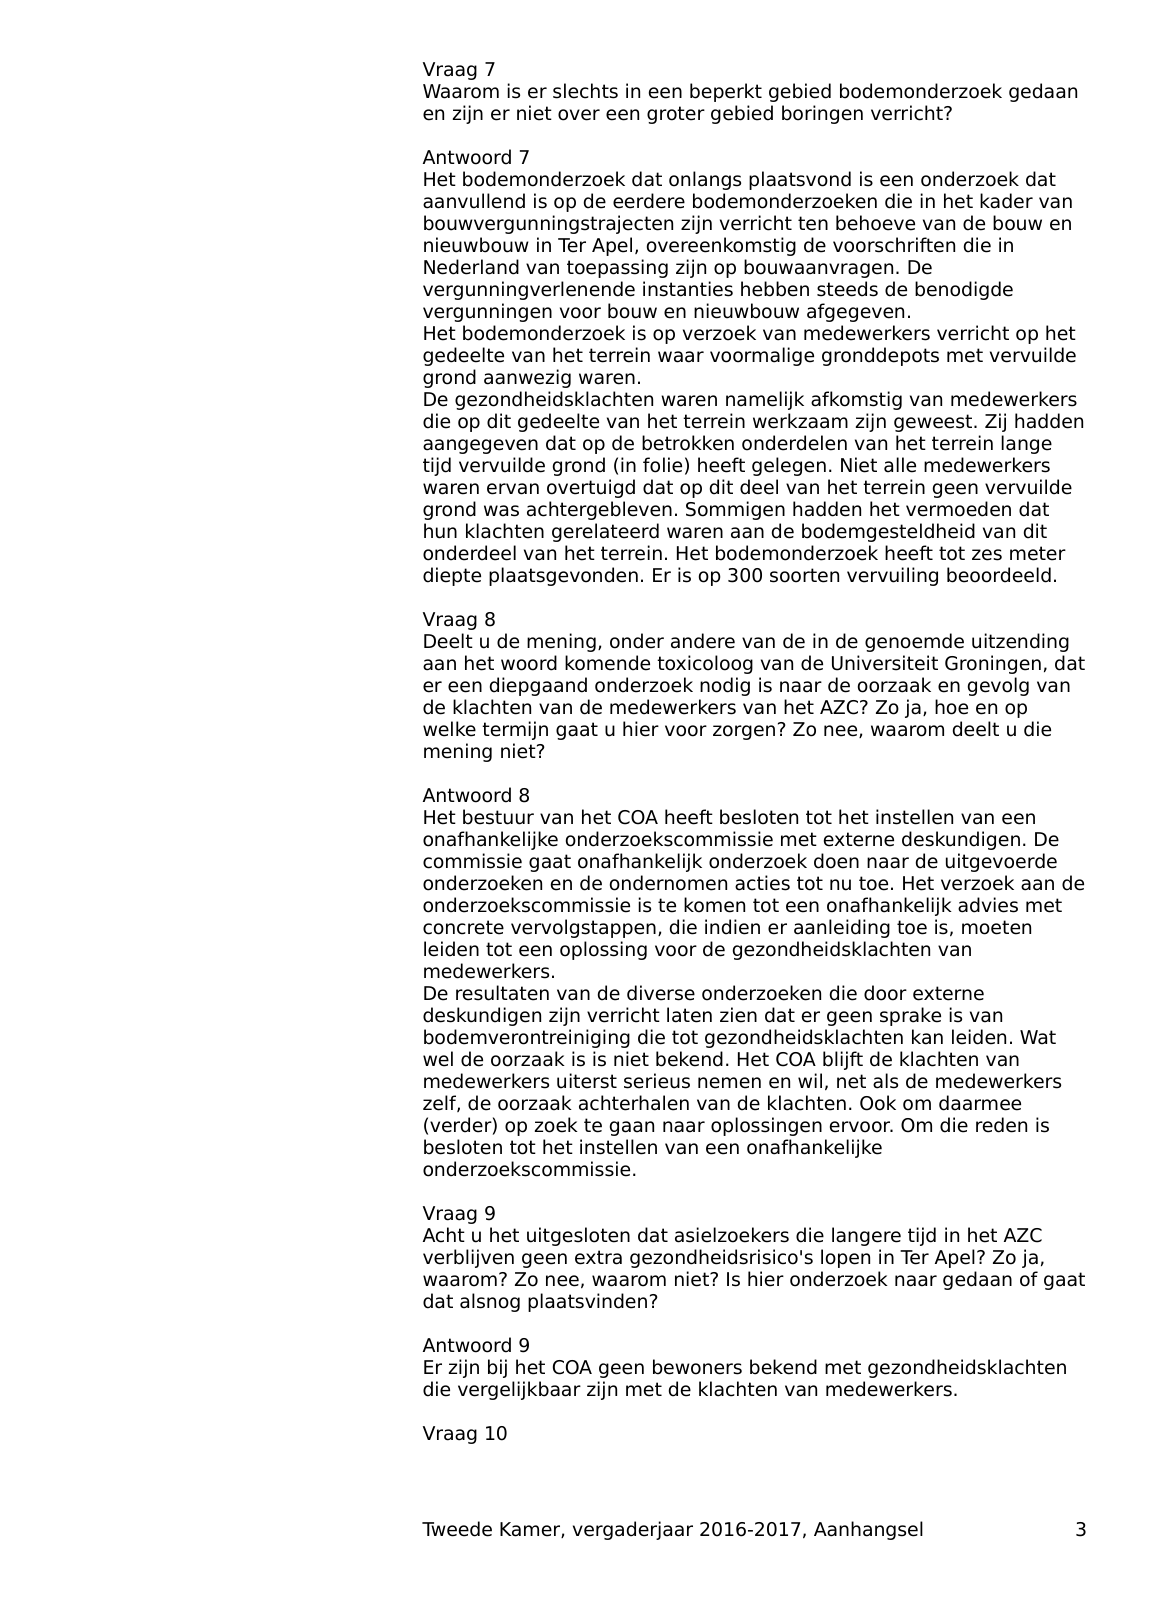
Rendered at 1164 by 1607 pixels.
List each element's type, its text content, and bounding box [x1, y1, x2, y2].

text Waarom is er slechts in een beperkt gebied bodemonderzoek gedaan en zijn er niet over een groter gebied boringen verricht? [422, 81, 1087, 125]
text Acht u het uitgesloten dat asielzoekers die langere tijd in het AZC verblijven geen extra gezondheidsrisico's lopen in Ter Apel? Zo ja, waarom? Zo nee, waarom niet? Is hier onderzoek naar gedaan of gaat dat alsnog plaatsvinden? [422, 1225, 1087, 1313]
text Het bestuur van het COA heeft besloten tot het instellen van een onafhankelijke onderzoekscommissie met externe deskundigen. De commissie gaat onafhankelijk onderzoek doen naar de uitgevoerde onderzoeken en de ondernomen acties tot nu toe. Het verzoek aan de onderzoekscommissie is te komen tot een onafhankelijk advies met concrete vervolgstappen, die indien er aanleiding toe is, moeten leiden tot een oplossing voor de gezondheidsklachten van medewerkers. [422, 807, 1087, 983]
text Antwoord 8 [422, 785, 1087, 807]
text De resultaten van de diverse onderzoeken die door externe deskundigen zijn verricht laten zien dat er geen sprake is van bodemverontreiniging die tot gezondheidsklachten kan leiden. Wat wel de oorzaak is is niet bekend. Het COA blijft de klachten van medewerkers uiterst serieus nemen en wil, net als de medewerkers zelf, de oorzaak achterhalen van de klachten. Ook om daarmee (verder) op zoek te gaan naar oplossingen ervoor. Om die reden is besloten tot het instellen van een onafhankelijke onderzoekscommissie. [422, 983, 1087, 1181]
text Deelt u de mening, onder andere van de in de genoemde uitzending aan het woord komende toxicoloog van de Universiteit Groningen, dat er een diepgaand onderzoek nodig is naar de oorzaak en gevolg van de klachten van de medewerkers van het AZC? Zo ja, hoe en op welke termijn gaat u hier voor zorgen? Zo nee, waarom deelt u die mening niet? [422, 631, 1087, 763]
text Het bodemonderzoek is op verzoek van medewerkers verricht op het gedeelte van het terrein waar voormalige gronddepots met vervuilde grond aanwezig waren. [422, 323, 1087, 389]
text Vraag 9 [422, 1203, 1087, 1225]
text Er zijn bij het COA geen bewoners bekend met gezondheidsklachten die vergelijkbaar zijn met de klachten van medewerkers. [422, 1357, 1087, 1401]
text De gezondheidsklachten waren namelijk afkomstig van medewerkers die op dit gedeelte van het terrein werkzaam zijn geweest. Zij hadden aangegeven dat op de betrokken onderdelen van het terrein lange tijd vervuilde grond (in folie) heeft gelegen. Niet alle medewerkers waren ervan overtuigd dat op dit deel van het terrein geen vervuilde grond was achtergebleven. Sommigen hadden het vermoeden dat hun klachten gerelateerd waren aan de bodemgesteldheid van dit onderdeel van het terrein. Het bodemonderzoek heeft tot zes meter diepte plaatsgevonden. Er is op 300 soorten vervuiling beoordeeld. [422, 389, 1087, 587]
text Vraag 10 [422, 1423, 1087, 1445]
text Vraag 7 [422, 59, 1087, 81]
text Vraag 8 [422, 609, 1087, 631]
text Het bodemonderzoek dat onlangs plaatsvond is een onderzoek dat aanvullend is op de eerdere bodemonderzoeken die in het kader van bouwvergunningstrajecten zijn verricht ten behoeve van de bouw en nieuwbouw in Ter Apel, overeenkomstig de voorschriften die in Nederland van toepassing zijn op bouwaanvragen. De vergunningverlenende instanties hebben steeds de benodigde vergunningen voor bouw en nieuwbouw afgegeven. [422, 169, 1087, 323]
text Antwoord 7 [422, 147, 1087, 169]
text Antwoord 9 [422, 1335, 1087, 1357]
